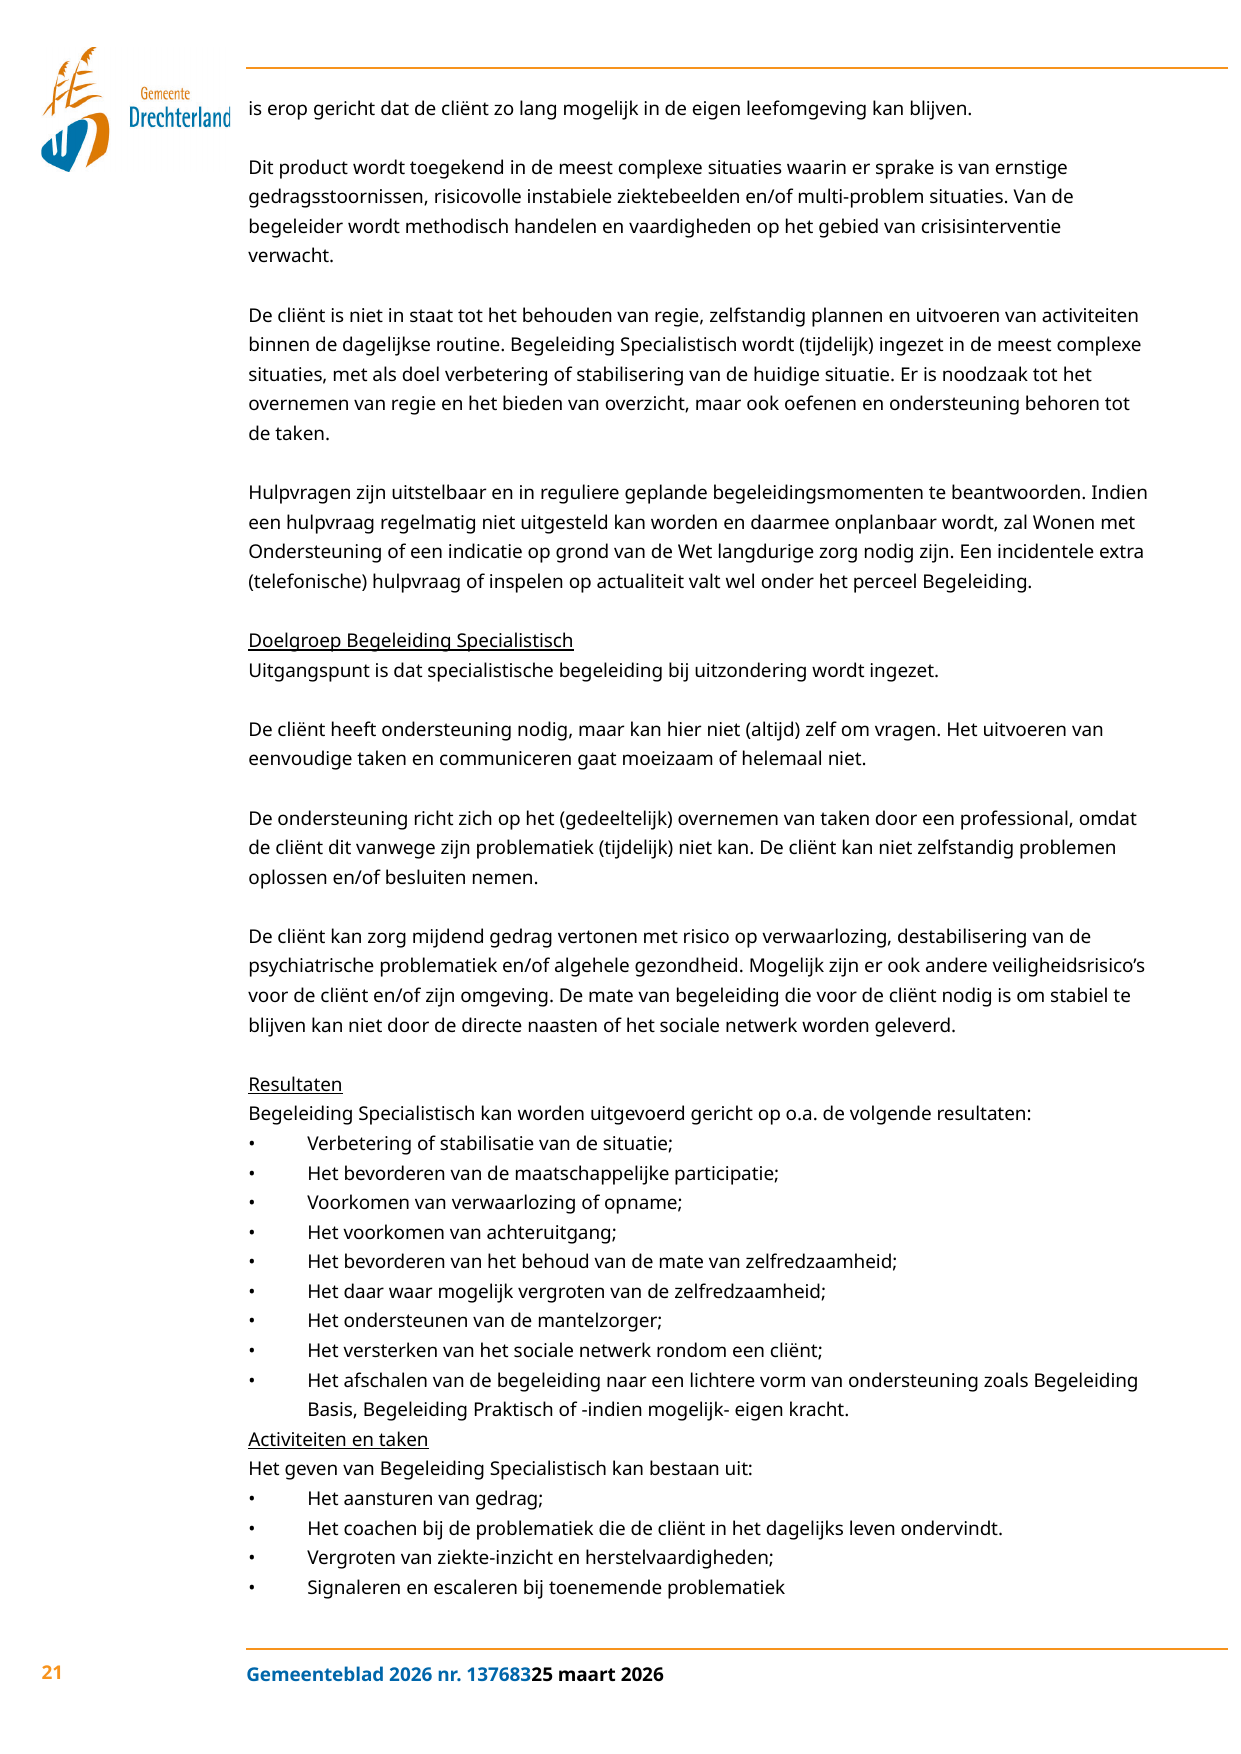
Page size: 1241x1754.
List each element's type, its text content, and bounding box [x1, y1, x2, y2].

list Het daar waar mogelijk vergroten van de zelfredzaamheid; [248, 1278, 1152, 1304]
text De cliënt is niet in staat tot het behouden van regie, zelfstandig plannen en uitvoeren van activiteiten binnen de dagelijkse routine. Begeleiding Specialistisch wordt (tijdelijk) ingezet in de meest complexe situaties, met als doel verbetering of stabilisering van de huidige situatie. Er is noodzaak tot het overnemen van regie en het bieden van overzicht, maar ook oefenen en ondersteuning behoren tot de taken. [248, 302, 1152, 446]
text De ondersteuning richt zich op het (gedeeltelijk) overnemen van taken door een professional, omdat de cliënt dit vanwege zijn problematiek (tijdelijk) niet kan. De cliënt kan niet zelfstandig problemen oplossen en/of besluiten nemen. [248, 805, 1152, 890]
list Het afschalen van de begeleiding naar een lichtere vorm van ondersteuning zoals Begeleiding Basis, Begeleiding Praktisch of -indien mogelijk- eigen kracht. [248, 1367, 1152, 1422]
text Resultaten [248, 1071, 1152, 1097]
list Voorkomen van verwaarlozing of opname; [248, 1189, 1152, 1215]
text Het geven van Begeleiding Specialistisch kan bestaan uit: [248, 1456, 1152, 1481]
picture [41, 47, 231, 172]
text Begeleiding Specialistisch kan worden uitgevoerd gericht op o.a. de volgende resultaten: [248, 1101, 1152, 1126]
text Activiteiten en taken [248, 1426, 1152, 1452]
list Het ondersteunen van de mantelzorger; [248, 1308, 1152, 1333]
list Verbetering of stabilisatie van de situatie; [248, 1130, 1152, 1156]
text Uitgangspunt is dat specialistische begeleiding bij uitzondering wordt ingezet. [248, 657, 1152, 683]
list Het aansturen van gedrag; [248, 1485, 1152, 1511]
picture [226, 115, 231, 124]
text De cliënt kan zorg mijdend gedrag vertonen met risico op verwaarlozing, destabilisering van de psychiatrische problematiek en/of algehele gezondheid. Mogelijk zijn er ook andere veiligheidsrisico’s voor de cliënt en/of zijn omgeving. De mate van begeleiding die voor de cliënt nodig is om stabiel te blijven kan niet door de directe naasten of het sociale netwerk worden geleverd. [248, 923, 1152, 1038]
list Het coachen bij de problematiek die de cliënt in het dagelijks leven ondervindt. [248, 1515, 1152, 1541]
text Hulpvragen zijn uitstelbaar en in reguliere geplande begeleidingsmomenten te beantwoorden. Indien een hulpvraag regelmatig niet uitgesteld kan worden en daarmee onplanbaar wordt, zal Wonen met Ondersteuning of een indicatie op grond van de Wet langdurige zorg nodig zijn. Een incidentele extra (telefonische) hulpvraag of inspelen op actualiteit valt wel onder het perceel Begeleiding. [248, 479, 1152, 594]
list Het bevorderen van het behoud van de mate van zelfredzaamheid; [248, 1248, 1152, 1274]
text Doelgroep Begeleiding Specialistisch [248, 627, 1152, 653]
list Het versterken van het sociale netwerk rondom een cliënt; [248, 1337, 1152, 1363]
list Het bevorderen van de maatschappelijke participatie; [248, 1160, 1152, 1186]
picture [41, 158, 64, 172]
list Vergroten van ziekte-inzicht en herstelvaardigheden; [248, 1544, 1152, 1570]
text De cliënt heeft ondersteuning nodig, maar kan hier niet (altijd) zelf om vragen. Het uitvoeren van eenvoudige taken en communiceren gaat moeizaam of helemaal niet. [248, 716, 1152, 771]
text Dit product wordt toegekend in de meest complexe situaties waarin er sprake is van ernstige gedragsstoornissen, risicovolle instabiele ziektebeelden en/of multi-problem situaties. Van de begeleider wordt methodisch handelen en vaardigheden op het gebied van crisisinterventie verwacht. [248, 154, 1152, 268]
list Het voorkomen van achteruitgang; [248, 1219, 1152, 1245]
text is erop gericht dat de cliënt zo lang mogelijk in de eigen leefomgeving kan blijven. [248, 95, 1152, 121]
list Signaleren en escaleren bij toenemende problematiek [248, 1574, 1152, 1600]
